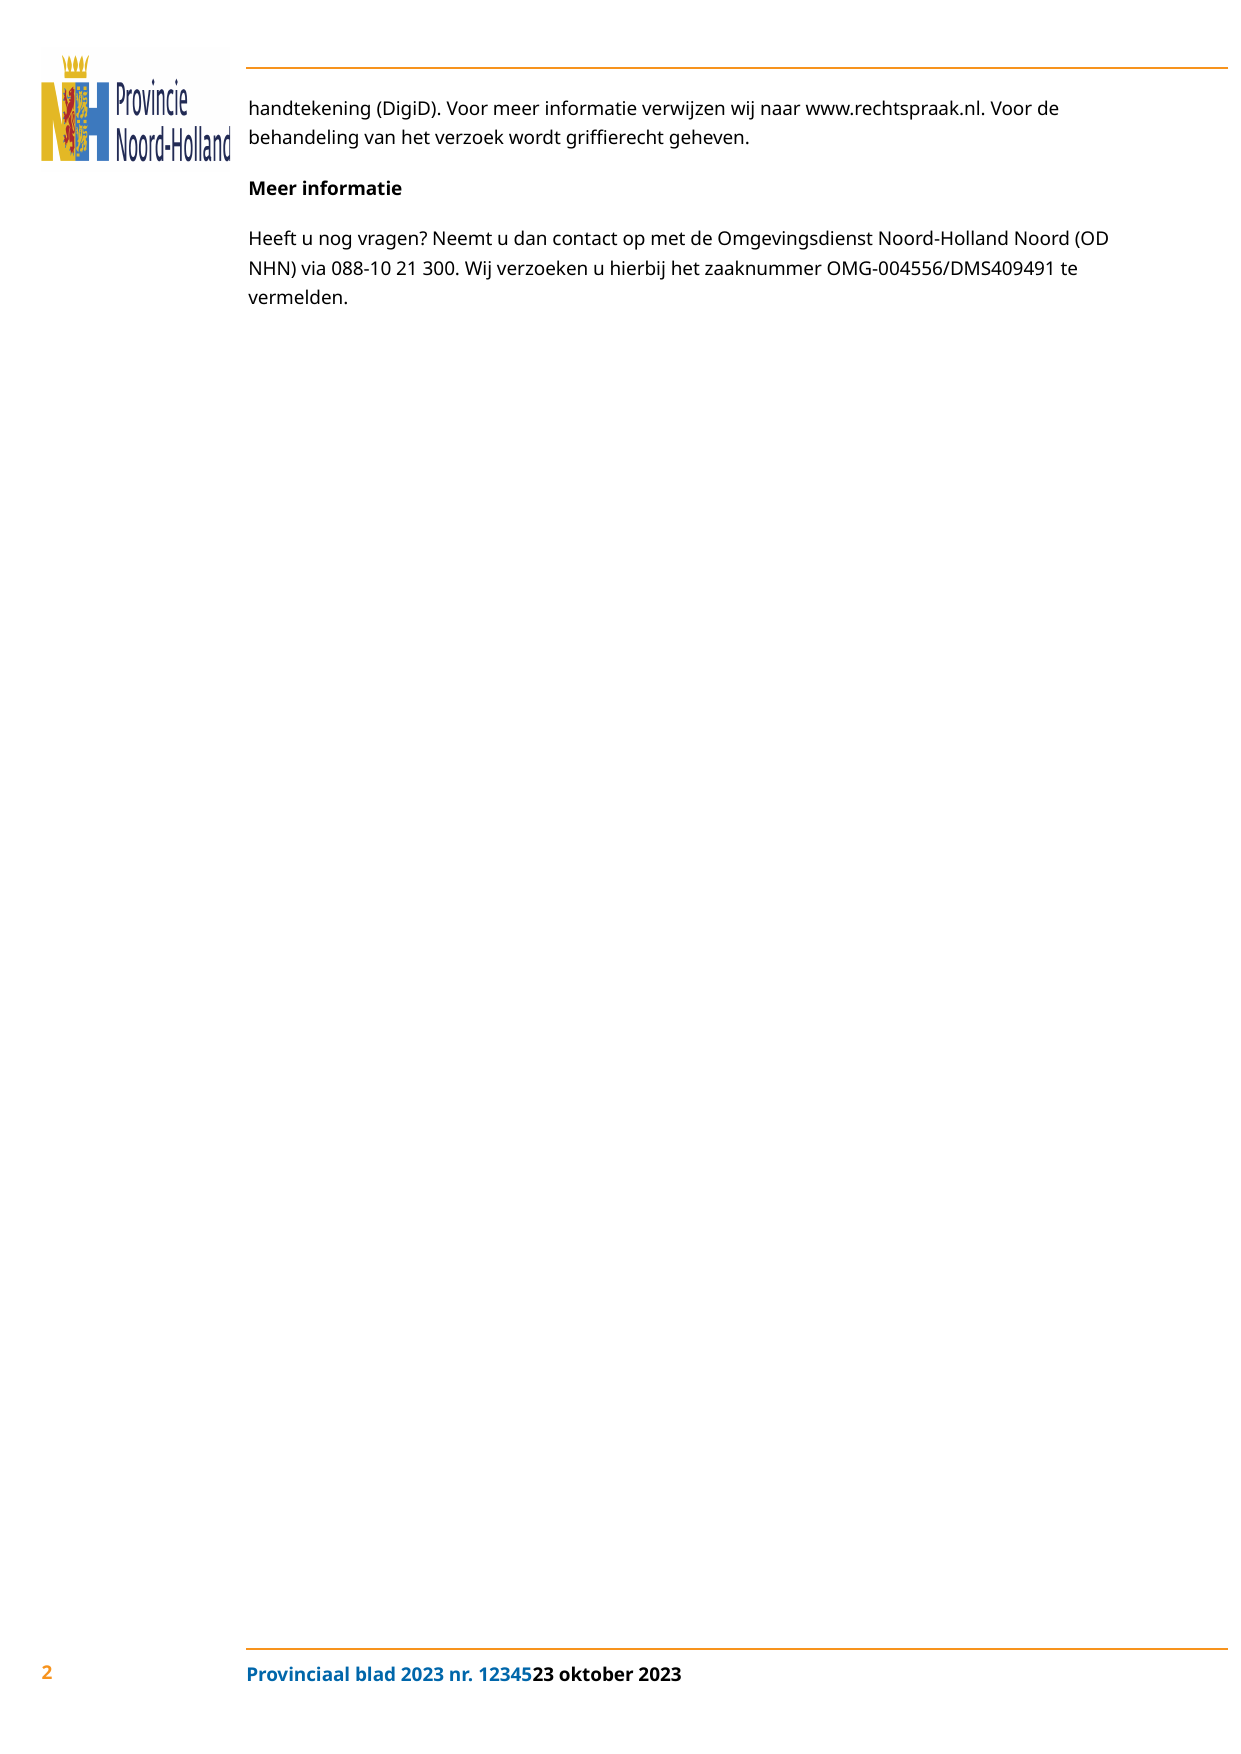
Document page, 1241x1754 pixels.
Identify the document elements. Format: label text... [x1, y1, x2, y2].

text Heeft u nog vragen? Neemt u dan contact op met de Omgevingsdienst Noord-Holland Noord (OD NHN) via 088-10 21 300. Wij verzoeken u hierbij het zaaknummer OMG-004556/DMS409491 te vermelden. [248, 225, 1152, 310]
text Meer informatie [248, 175, 1152, 201]
text handtekening (DigiD). Voor meer informatie verwijzen wij naar www.rechtspraak.nl. Voor de behandeling van het verzoek wordt griffierecht geheven. [248, 95, 1152, 150]
picture [41, 47, 231, 172]
